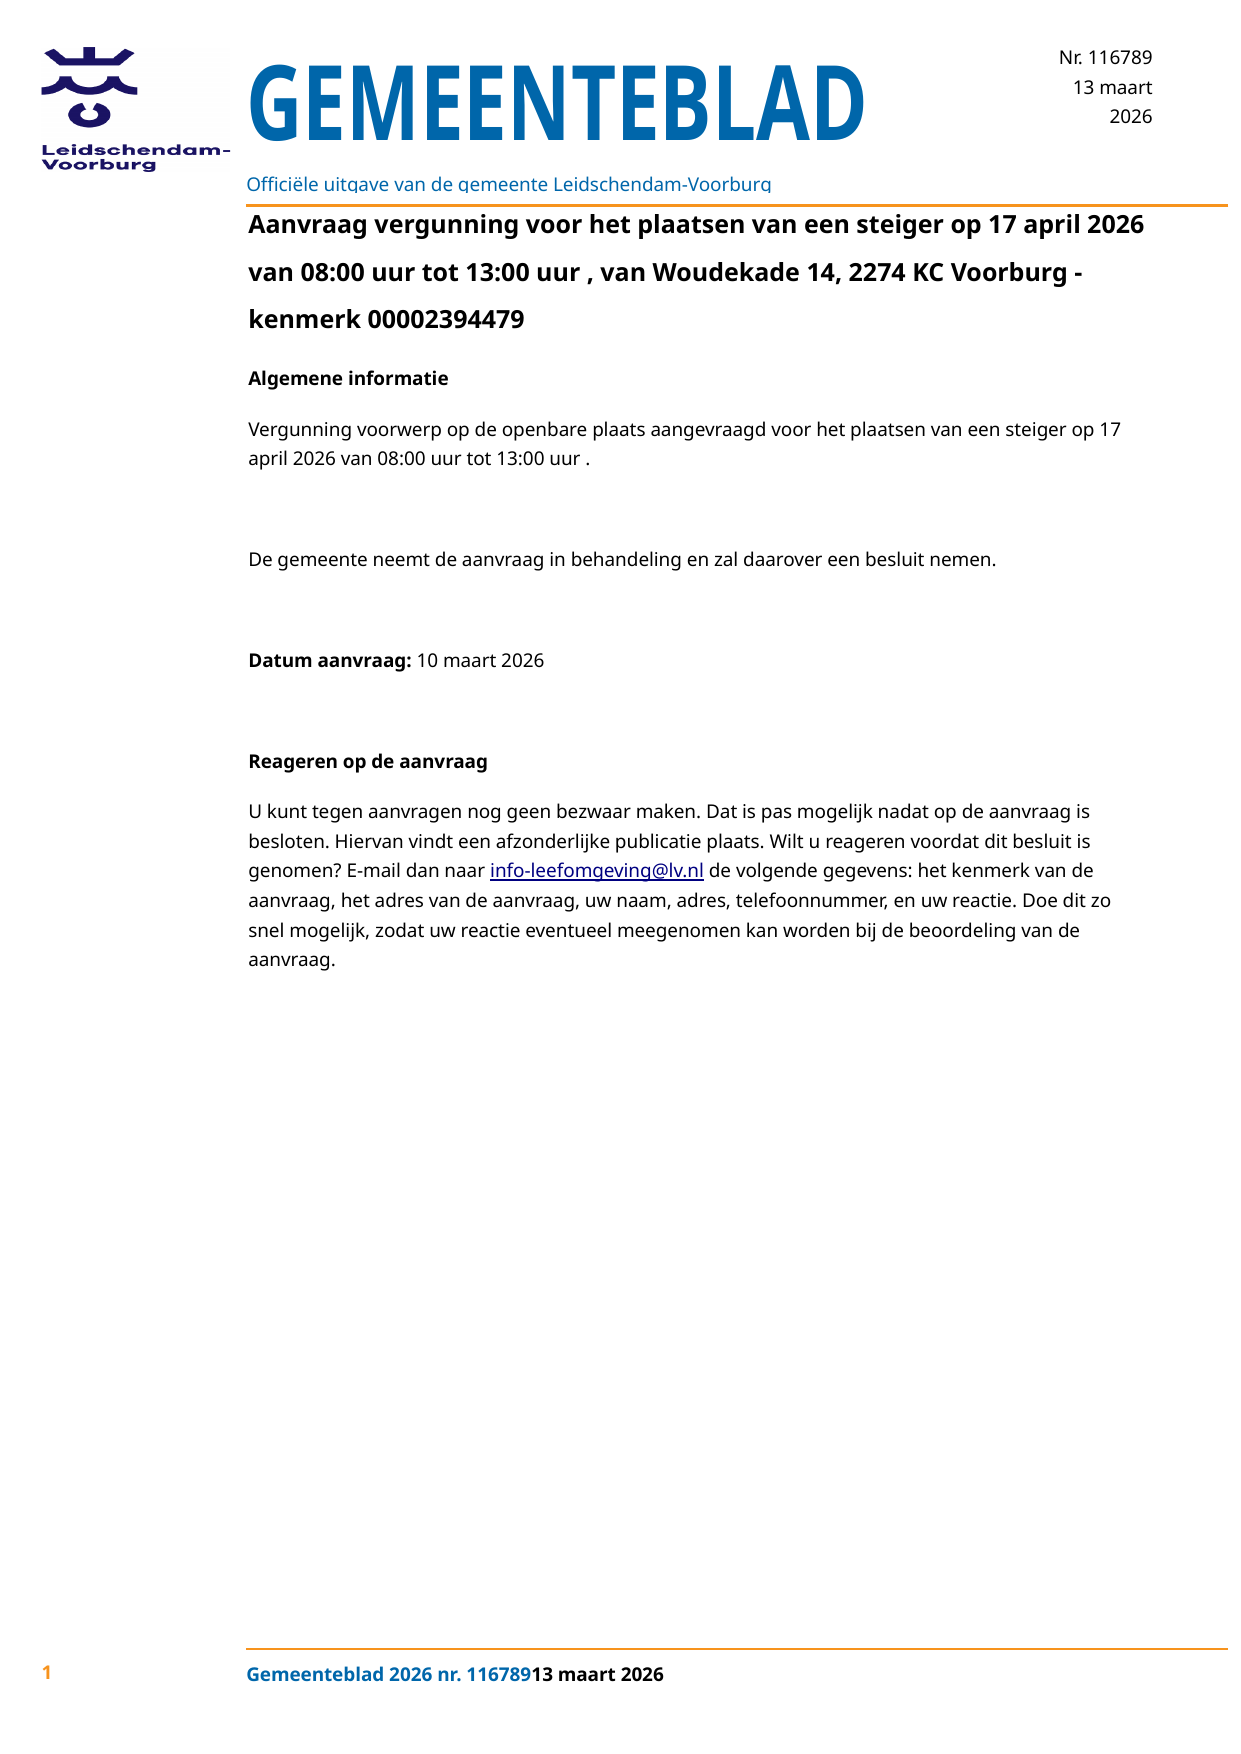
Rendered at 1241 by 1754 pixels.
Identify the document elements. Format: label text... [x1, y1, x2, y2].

text De gemeente neemt de aanvraag in behandeling en zal daarover een besluit nemen. [248, 546, 1152, 572]
text Algemene informatie [248, 366, 1152, 391]
text U kunt tegen aanvragen nog geen bezwaar maken. Dat is pas mogelijk nadat op de aanvraag is besloten. Hiervan vindt een afzonderlijke publicatie plaats. Wilt u reageren voordat dit besluit is genomen? E-mail dan naar info-leefomgeving@lv.nl de volgende gegevens: het kenmerk van de aanvraag, het adres van de aanvraag, uw naam, adres, telefoonnummer, en uw reactie. Doe dit zo snel mogelijk, zodat uw reactie eventueel meegenomen kan worden bij de beoordeling van de aanvraag. [248, 798, 1152, 972]
picture [41, 47, 231, 172]
text Vergunning voorwerp op de openbare plaats aangevraagd voor het plaatsen van een steiger op 17 april 2026 van 08:00 uur tot 13:00 uur . [248, 416, 1152, 471]
text Datum aanvraag: 10 maart 2026 [248, 647, 1152, 673]
text Aanvraag vergunning voor het plaatsen van een steiger op 17 april 2026 van 08:00 uur tot 13:00 uur , van Woudekade 14, 2274 KC Voorburg - kenmerk 00002394479 [248, 207, 1152, 336]
text Reageren op de aanvraag [248, 748, 1152, 774]
